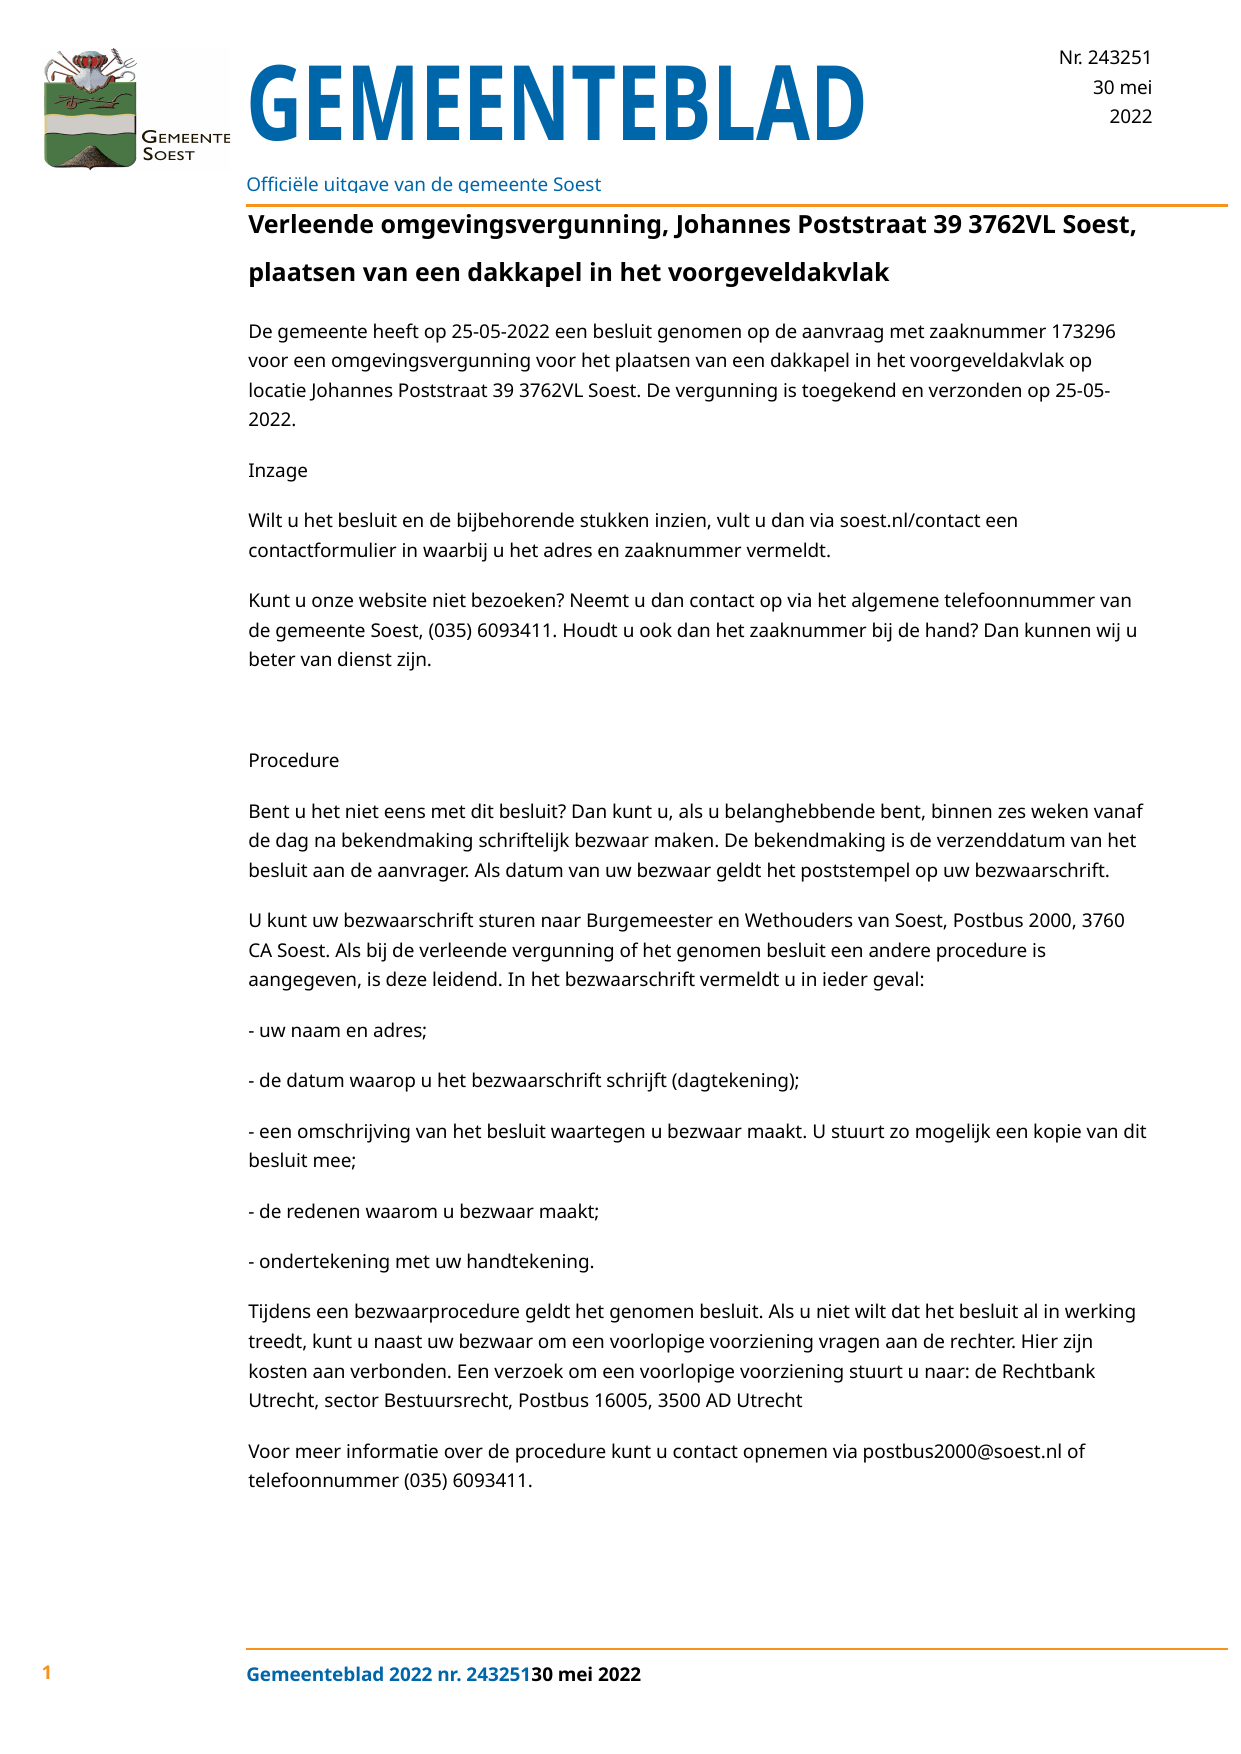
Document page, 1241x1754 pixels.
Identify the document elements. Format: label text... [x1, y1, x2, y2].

text U kunt uw bezwaarschrift sturen naar Burgemeester en Wethouders van Soest, Postbus 2000, 3760 CA Soest. Als bij de verleende vergunning of het genomen besluit een andere procedure is aangegeven, is deze leidend. In het bezwaarschrift vermeldt u in ieder geval: [248, 907, 1152, 992]
text De gemeente heeft op 25-05-2022 een besluit genomen op de aanvraag met zaaknummer 173296 voor een omgevingsvergunning voor het plaatsen van een dakkapel in het voorgeveldakvlak op locatie Johannes Poststraat 39 3762VL Soest. De vergunning is toegekend en verzonden op 25-05-2022. [248, 318, 1152, 432]
text - een omschrijving van het besluit waartegen u bezwaar maakt. U stuurt zo mogelijk een kopie van dit besluit mee; [248, 1118, 1152, 1173]
text Wilt u het besluit en de bijbehorende stukken inzien, vult u dan via soest.nl/contact een contactformulier in waarbij u het adres en zaaknummer vermeldt. [248, 507, 1152, 563]
text Procedure [248, 747, 1152, 773]
text - ondertekening met uw handtekening. [248, 1248, 1152, 1274]
picture [41, 47, 231, 172]
text Verleende omgevingsvergunning, Johannes Poststraat 39 3762VL Soest, plaatsen van een dakkapel in het voorgeveldakvlak [248, 207, 1152, 288]
text - de redenen waarom u bezwaar maakt; [248, 1198, 1152, 1224]
text Bent u het niet eens met dit besluit? Dan kunt u, als u belanghebbende bent, binnen zes weken vanaf de dag na bekendmaking schriftelijk bezwaar maken. De bekendmaking is de verzenddatum van het besluit aan de aanvrager. Als datum van uw bezwaar geldt het poststempel op uw bezwaarschrift. [248, 798, 1152, 883]
text - uw naam en adres; [248, 1017, 1152, 1043]
text Kunt u onze website niet bezoeken? Neemt u dan contact op via het algemene telefoonnummer van de gemeente Soest, (035) 6093411. Houdt u ook dan het zaaknummer bij de hand? Dan kunnen wij u beter van dienst zijn. [248, 587, 1152, 672]
text - de datum waarop u het bezwaarschrift schrijft (dagtekening); [248, 1067, 1152, 1093]
text Tijdens een bezwaarprocedure geldt het genomen besluit. Als u niet wilt dat het besluit al in werking treedt, kunt u naast uw bezwaar om een voorlopige voorziening vragen aan de rechter. Hier zijn kosten aan verbonden. Een verzoek om een voorlopige voorziening stuurt u naar: de Rechtbank Utrecht, sector Bestuursrecht, Postbus 16005, 3500 AD Utrecht [248, 1299, 1152, 1413]
text Voor meer informatie over de procedure kunt u contact opnemen via postbus2000@soest.nl of telefoonnummer (035) 6093411. [248, 1438, 1152, 1493]
text Inzage [248, 457, 1152, 483]
